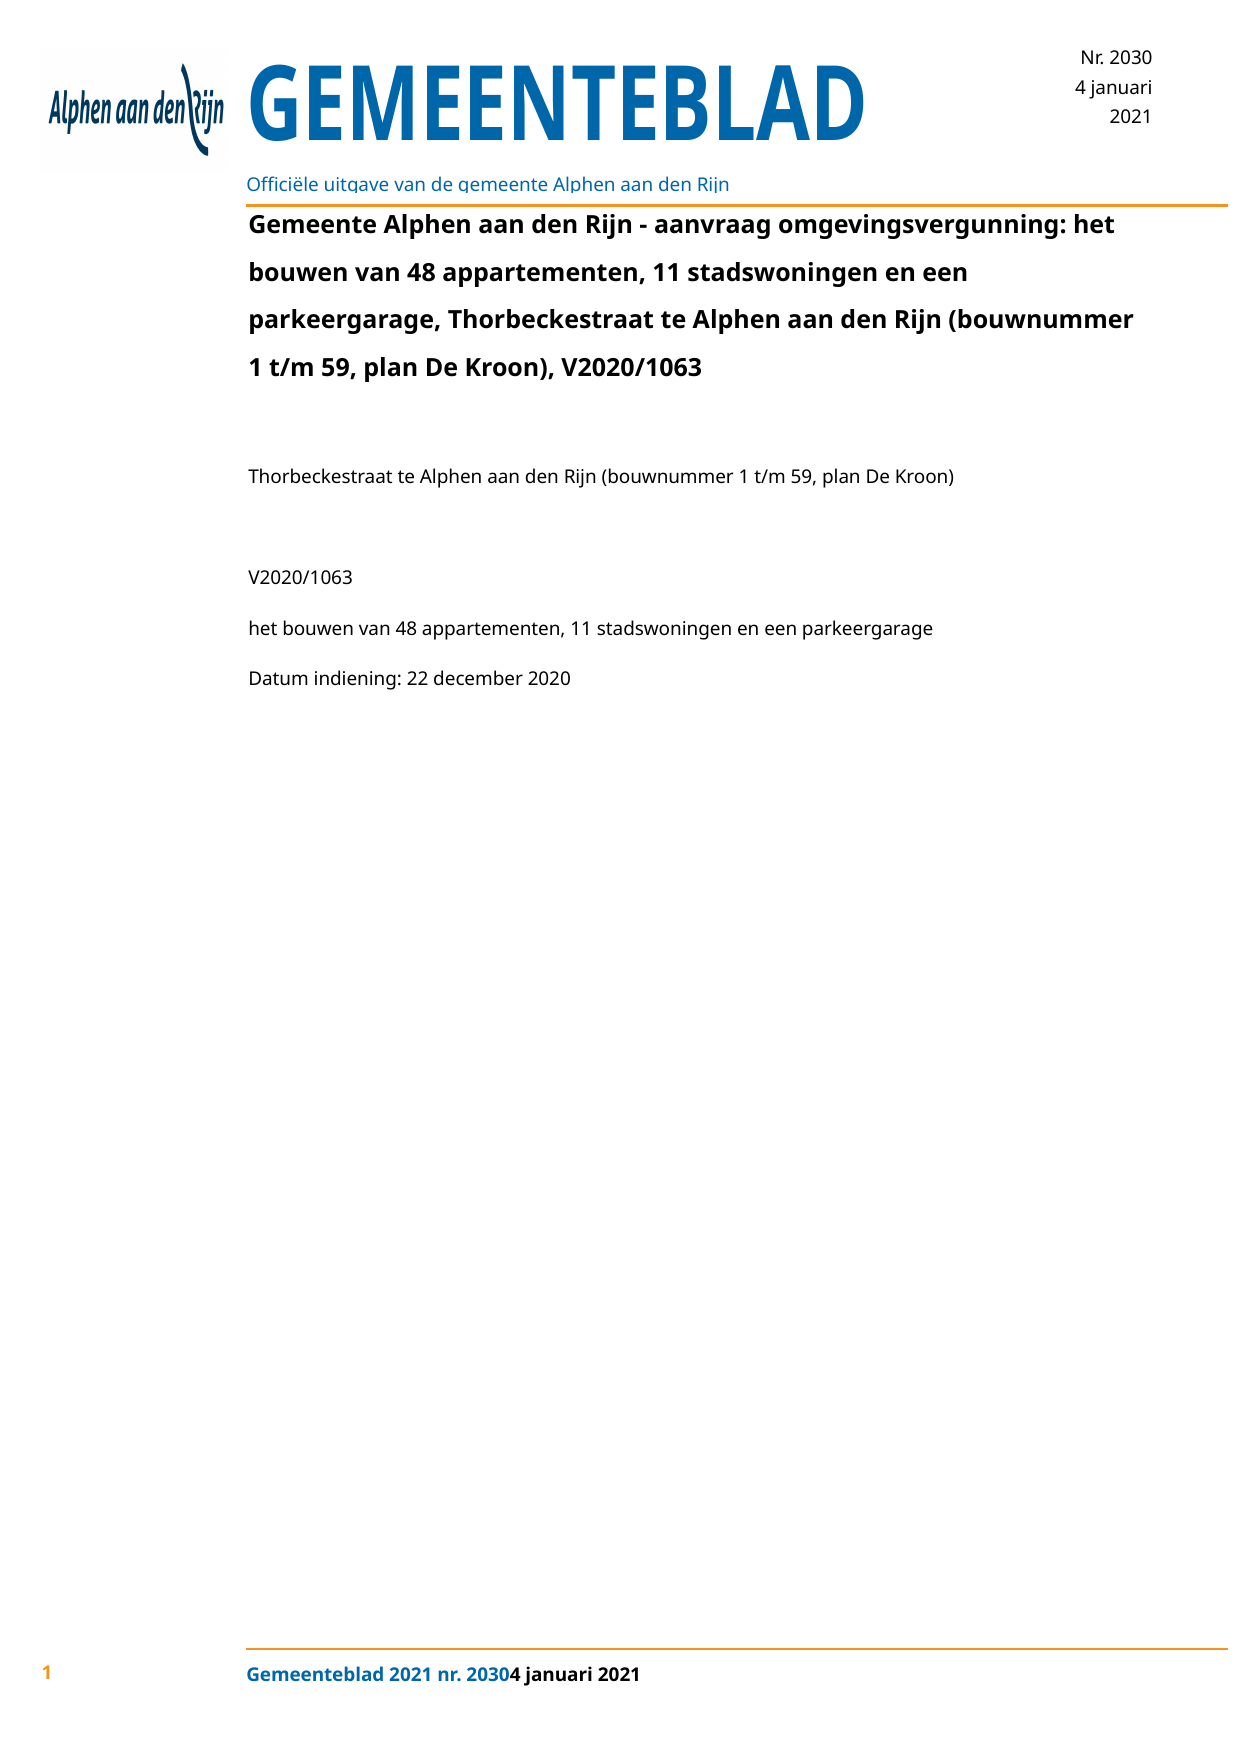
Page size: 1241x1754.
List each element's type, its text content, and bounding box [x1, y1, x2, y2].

text Thorbeckestraat te Alphen aan den Rijn (bouwnummer 1 t/m 59, plan De Kroon) [248, 463, 1152, 489]
text Datum indiening: 22 december 2020 [248, 665, 1152, 691]
text V2020/1063 [248, 564, 1152, 590]
text het bouwen van 48 appartementen, 11 stadswoningen en een parkeergarage [248, 615, 1152, 641]
text Gemeente Alphen aan den Rijn - aanvraag omgevingsvergunning: het bouwen van 48 appartementen, 11 stadswoningen en een parkeergarage, Thorbeckestraat te Alphen aan den Rijn (bouwnummer 1 t/m 59, plan De Kroon), V2020/1063 [248, 207, 1152, 384]
picture [41, 47, 231, 172]
